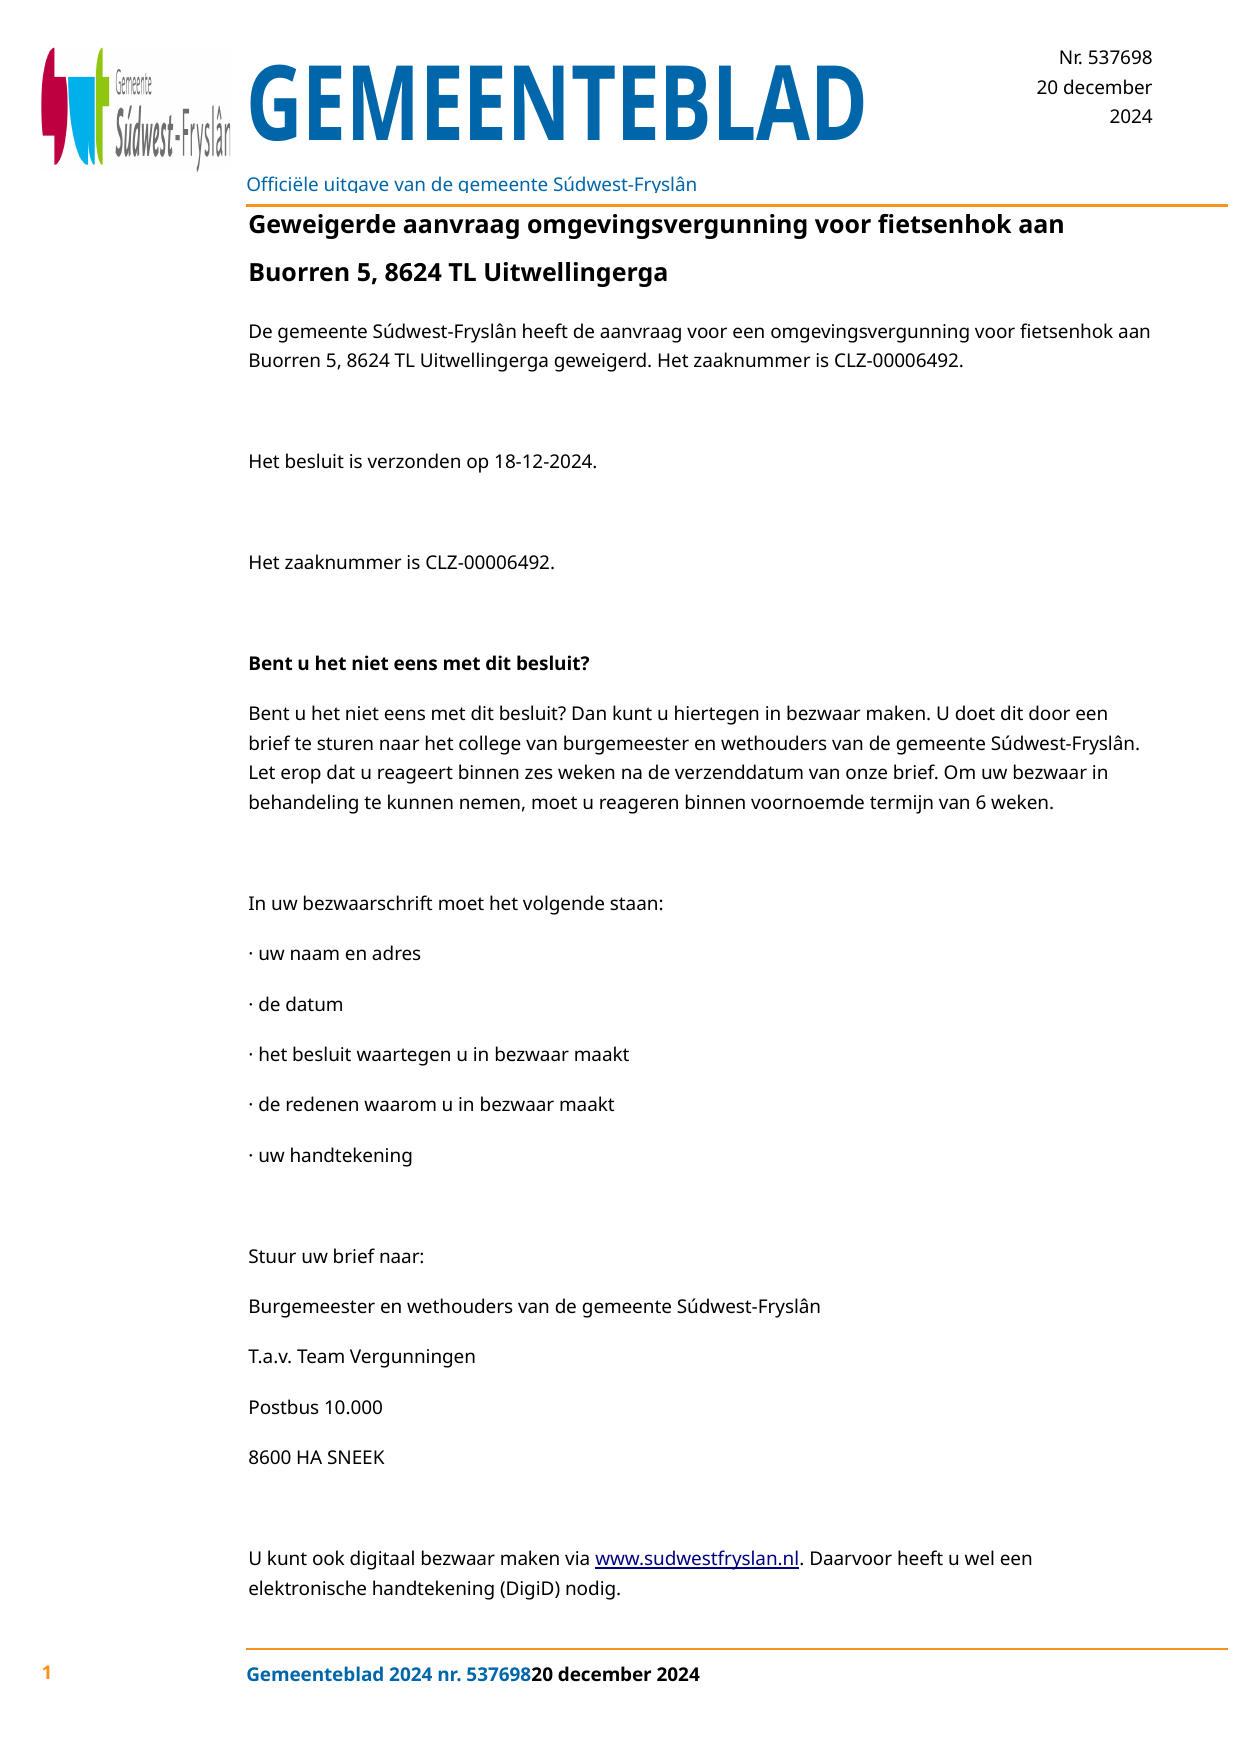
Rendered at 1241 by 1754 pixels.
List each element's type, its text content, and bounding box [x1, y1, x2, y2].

text Postbus 10.000 [248, 1394, 1152, 1420]
text Stuur uw brief naar: [248, 1243, 1152, 1269]
text Het besluit is verzonden op 18-12-2024. [248, 448, 1152, 474]
text Geweigerde aanvraag omgevingsvergunning voor fietsenhok aan Buorren 5, 8624 TL Uitwellingerga [248, 207, 1152, 288]
text U kunt ook digitaal bezwaar maken via www.sudwestfryslan.nl. Daarvoor heeft u wel een elektronische handtekening (DigiD) nodig. [248, 1545, 1152, 1601]
text · uw handtekening [248, 1142, 1152, 1168]
text 8600 HA SNEEK [248, 1444, 1152, 1470]
text Burgemeester en wethouders van de gemeente Súdwest-Fryslân [248, 1293, 1152, 1319]
text · het besluit waartegen u in bezwaar maakt [248, 1041, 1152, 1067]
text T.a.v. Team Vergunningen [248, 1344, 1152, 1369]
text De gemeente Súdwest-Fryslân heeft de aanvraag voor een omgevingsvergunning voor fietsenhok aan Buorren 5, 8624 TL Uitwellingerga geweigerd. Het zaaknummer is CLZ-00006492. [248, 318, 1152, 373]
picture [41, 47, 231, 172]
text · uw naam en adres [248, 940, 1152, 966]
text · de datum [248, 991, 1152, 1017]
text Bent u het niet eens met dit besluit? Dan kunt u hiertegen in bezwaar maken. U doet dit door een brief te sturen naar het college van burgemeester en wethouders van de gemeente Súdwest-Fryslân. Let erop dat u reageert binnen zes weken na de verzenddatum van onze brief. Om uw bezwaar in behandeling te kunnen nemen, moet u reageren binnen voornoemde termijn van 6 weken. [248, 700, 1152, 815]
text · de redenen waarom u in bezwaar maakt [248, 1092, 1152, 1117]
text In uw bezwaarschrift moet het volgende staan: [248, 890, 1152, 916]
text Het zaaknummer is CLZ-00006492. [248, 549, 1152, 575]
text Bent u het niet eens met dit besluit? [248, 650, 1152, 676]
